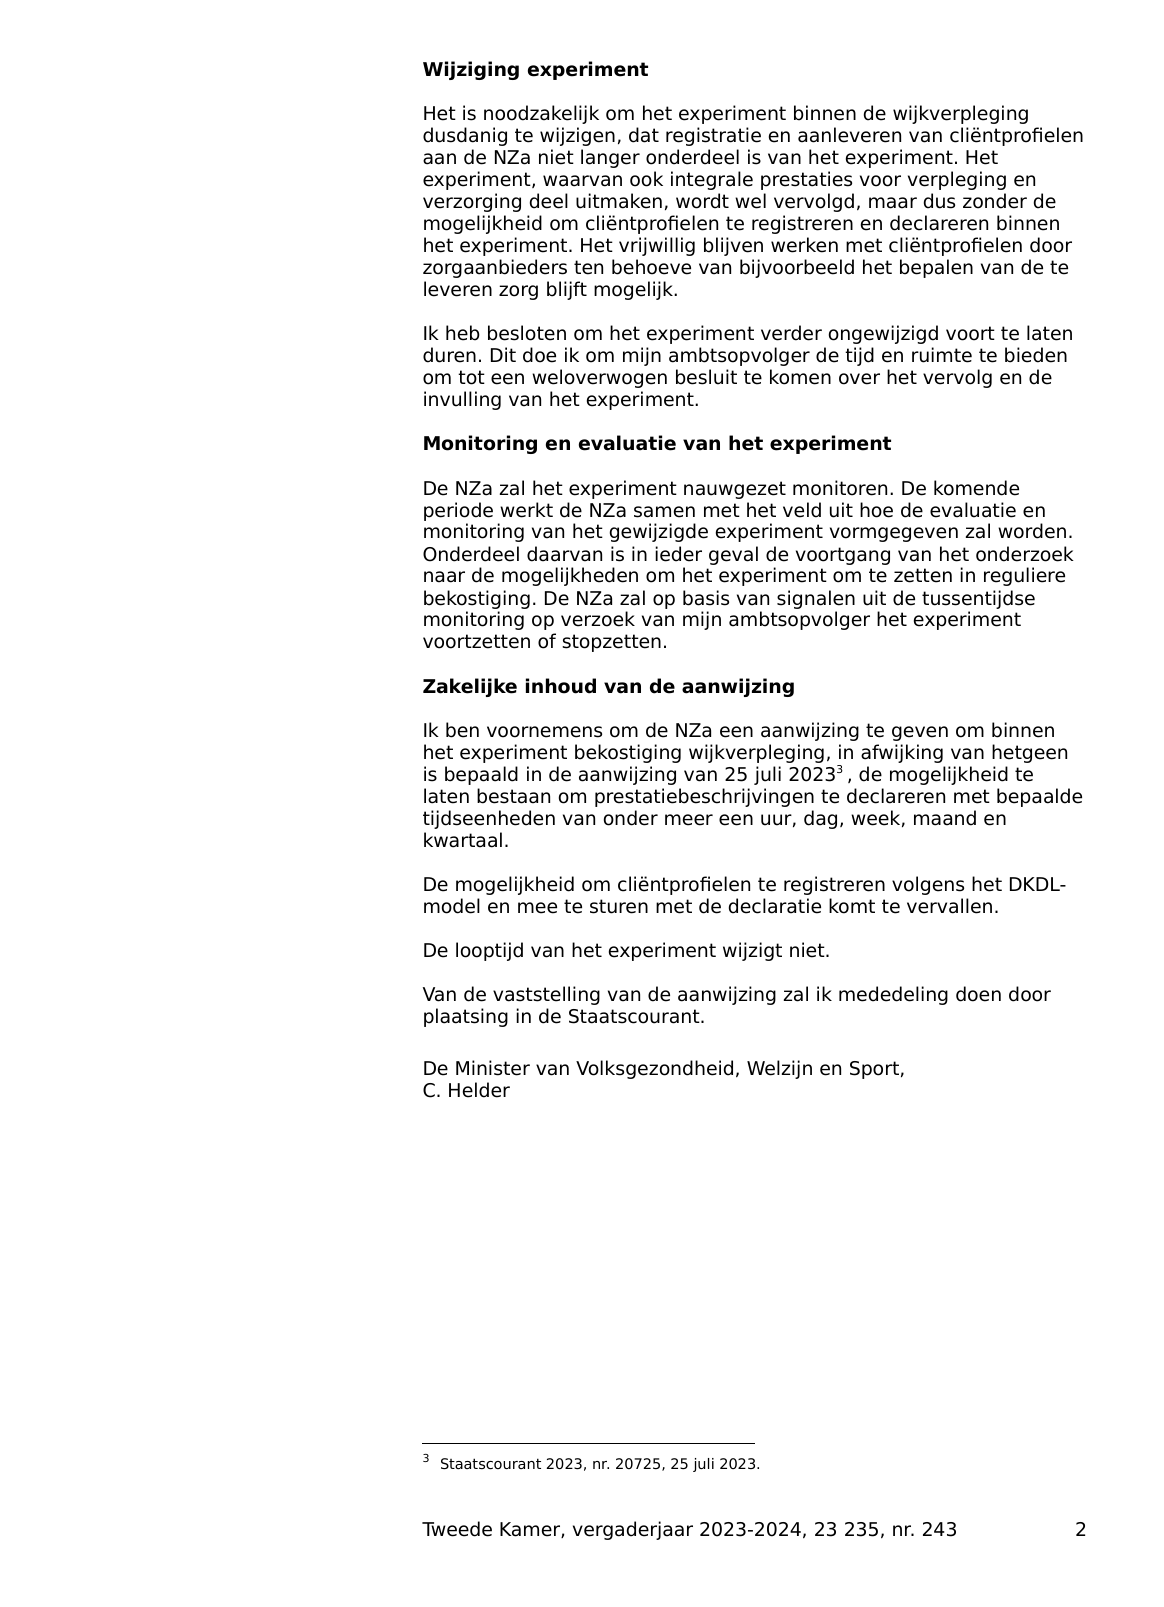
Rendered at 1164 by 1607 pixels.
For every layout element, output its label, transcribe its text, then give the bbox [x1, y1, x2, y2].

text De NZa zal het experiment nauwgezet monitoren. De komende periode werkt de NZa samen met het veld uit hoe de evaluatie en monitoring van het gewijzigde experiment vormgegeven zal worden. Onderdeel daarvan is in ieder geval de voortgang van het onderzoek naar de mogelijkheden om het experiment om te zetten in reguliere bekostiging. De NZa zal op basis van signalen uit de tussentijdse monitoring op verzoek van mijn ambtsopvolger het experiment voortzetten of stopzetten. [422, 477, 1087, 653]
text De Minister van Volksgezondheid, Welzijn en Sport, C. Helder [422, 1058, 1087, 1102]
text Ik ben voornemens om de NZa een aanwijzing te geven om binnen het experiment bekostiging wijkverpleging, in afwijking van hetgeen is bepaald in de aanwijzing van 25 juli 2023, de mogelijkheid te laten bestaan om prestatiebeschrijvingen te declareren met bepaalde tijdseenheden van onder meer een uur, dag, week, maand en kwartaal. [422, 720, 1087, 852]
subtitle Wijziging experiment [422, 59, 1087, 81]
text Ik heb besloten om het experiment verder ongewijzigd voort te laten duren. Dit doe ik om mijn ambtsopvolger de tijd en ruimte te bieden om tot een weloverwogen besluit te komen over het vervolg en de invulling van het experiment. [422, 323, 1087, 411]
subtitle Monitoring en evaluatie van het experiment [422, 433, 1087, 455]
text Van de vaststelling van de aanwijzing zal ik mededeling doen door plaatsing in de Staatscourant. [422, 984, 1087, 1028]
text De looptijd van het experiment wijzigt niet. [422, 940, 1087, 962]
subtitle Zakelijke inhoud van de aanwijzing [422, 676, 1087, 697]
text De mogelijkheid om cliëntprofielen te registreren volgens het DKDL-model en mee te sturen met de declaratie komt te vervallen. [422, 874, 1087, 918]
text Staatscourant 2023, nr. 20725, 25 juli 2023. [422, 1452, 1087, 1474]
text Het is noodzakelijk om het experiment binnen de wijkverpleging dusdanig te wijzigen, dat registratie en aanleveren van cliëntprofielen aan de NZa niet langer onderdeel is van het experiment. Het experiment, waarvan ook integrale prestaties voor verpleging en verzorging deel uitmaken, wordt wel vervolgd, maar dus zonder de mogelijkheid om cliëntprofielen te registreren en declareren binnen het experiment. Het vrijwillig blijven werken met cliëntprofielen door zorgaanbieders ten behoeve van bijvoorbeeld het bepalen van de te leveren zorg blijft mogelijk. [422, 103, 1087, 301]
